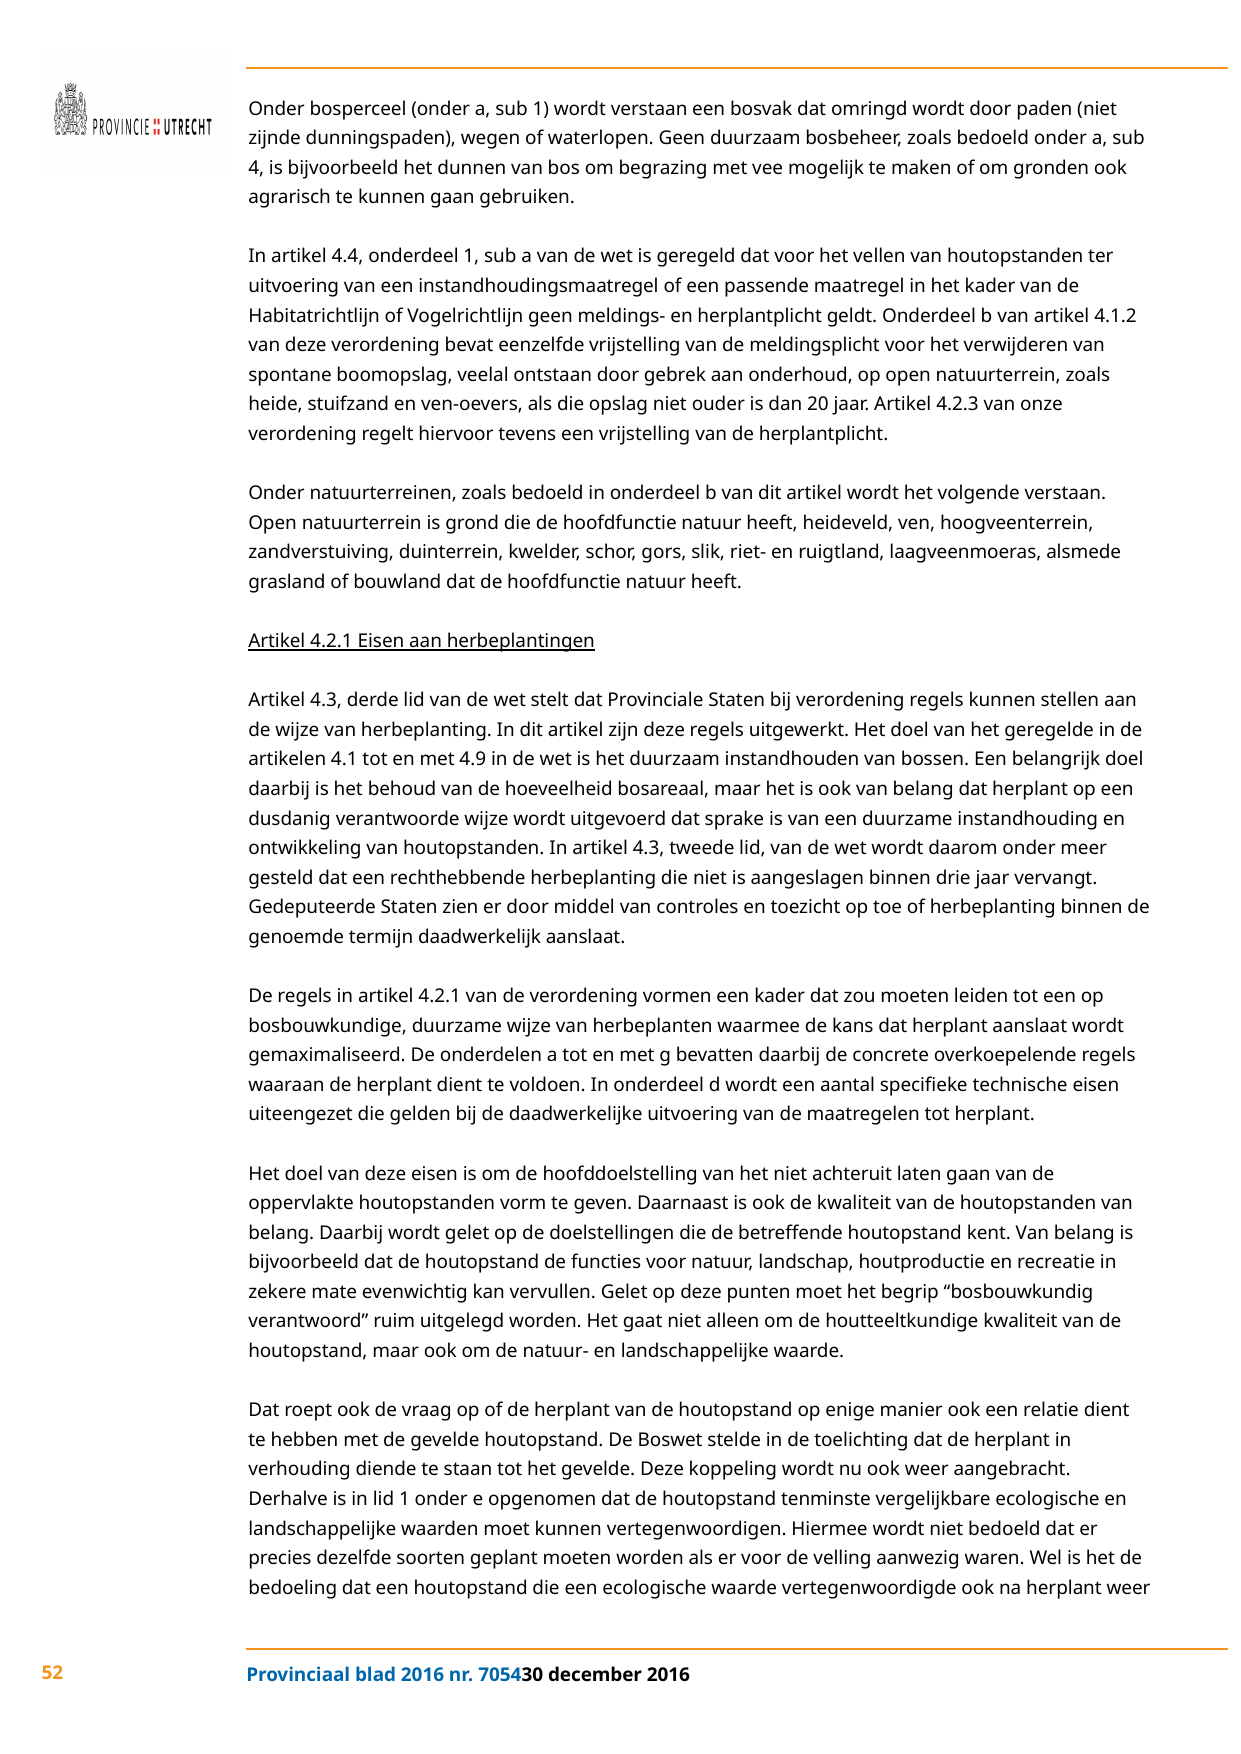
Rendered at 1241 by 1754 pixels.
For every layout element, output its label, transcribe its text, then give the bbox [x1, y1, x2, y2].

text Artikel 4.2.1 Eisen aan herbeplantingen [248, 627, 1152, 653]
text Het doel van deze eisen is om de hoofddoelstelling van het niet achteruit laten gaan van de oppervlakte houtopstanden vorm te geven. Daarnaast is ook de kwaliteit van de houtopstanden van belang. Daarbij wordt gelet op de doelstellingen die de betreffende houtopstand kent. Van belang is bijvoorbeeld dat de houtopstand de functies voor natuur, landschap, houtproductie en recreatie in zekere mate evenwichtig kan vervullen. Gelet op deze punten moet het begrip “bosbouwkundig verantwoord” ruim uitgelegd worden. Het gaat niet alleen om de houtteeltkundige kwaliteit van de houtopstand, maar ook om de natuur- en landschappelijke waarde. [248, 1160, 1152, 1363]
picture [41, 47, 231, 172]
text Dat roept ook de vraag op of de herplant van de houtopstand op enige manier ook een relatie dient te hebben met de gevelde houtopstand. De Boswet stelde in de toelichting dat de herplant in verhouding diende te staan tot het gevelde. Deze koppeling wordt nu ook weer aangebracht. Derhalve is in lid 1 onder e opgenomen dat de houtopstand tenminste vergelijkbare ecologische en landschappelijke waarden moet kunnen vertegenwoordigen. Hiermee wordt niet bedoeld dat er precies dezelfde soorten geplant moeten worden als er voor de velling aanwezig waren. Wel is het de bedoeling dat een houtopstand die een ecologische waarde vertegenwoordigde ook na herplant weer [248, 1396, 1152, 1600]
text Onder bosperceel (onder a, sub 1) wordt verstaan een bosvak dat omringd wordt door paden (niet zijnde dunningspaden), wegen of waterlopen. Geen duurzaam bosbeheer, zoals bedoeld onder a, sub 4, is bijvoorbeeld het dunnen van bos om begrazing met vee mogelijk te maken of om gronden ook agrarisch te kunnen gaan gebruiken. [248, 95, 1152, 209]
text De regels in artikel 4.2.1 van de verordening vormen een kader dat zou moeten leiden tot een op bosbouwkundige, duurzame wijze van herbeplanten waarmee de kans dat herplant aanslaat wordt gemaximaliseerd. De onderdelen a tot en met g bevatten daarbij de concrete overkoepelende regels waaraan de herplant dient te voldoen. In onderdeel d wordt een aantal specifieke technische eisen uiteengezet die gelden bij de daadwerkelijke uitvoering van de maatregelen tot herplant. [248, 982, 1152, 1126]
text Onder natuurterreinen, zoals bedoeld in onderdeel b van dit artikel wordt het volgende verstaan. Open natuurterrein is grond die de hoofdfunctie natuur heeft, heideveld, ven, hoogveenterrein, zandverstuiving, duinterrein, kwelder, schor, gors, slik, riet- en ruigtland, laagveenmoeras, alsmede grasland of bouwland dat de hoofdfunctie natuur heeft. [248, 479, 1152, 594]
text In artikel 4.4, onderdeel 1, sub a van de wet is geregeld dat voor het vellen van houtopstanden ter uitvoering van een instandhoudingsmaatregel of een passende maatregel in het kader van de Habitatrichtlijn of Vogelrichtlijn geen meldings- en herplantplicht geldt. Onderdeel b van artikel 4.1.2 van deze verordening bevat eenzelfde vrijstelling van de meldingsplicht voor het verwijderen van spontane boomopslag, veelal ontstaan door gebrek aan onderhoud, op open natuurterrein, zoals heide, stuifzand en ven-oevers, als die opslag niet ouder is dan 20 jaar. Artikel 4.2.3 van onze verordening regelt hiervoor tevens een vrijstelling van de herplantplicht. [248, 243, 1152, 446]
text Artikel 4.3, derde lid van de wet stelt dat Provinciale Staten bij verordening regels kunnen stellen aan de wijze van herbeplanting. In dit artikel zijn deze regels uitgewerkt. Het doel van het geregelde in de artikelen 4.1 tot en met 4.9 in de wet is het duurzaam instandhouden van bossen. Een belangrijk doel daarbij is het behoud van de hoeveelheid bosareaal, maar het is ook van belang dat herplant op een dusdanig verantwoorde wijze wordt uitgevoerd dat sprake is van een duurzame instandhouding en ontwikkeling van houtopstanden. In artikel 4.3, tweede lid, van de wet wordt daarom onder meer gesteld dat een rechthebbende herbeplanting die niet is aangeslagen binnen drie jaar vervangt. Gedeputeerde Staten zien er door middel van controles en toezicht op toe of herbeplanting binnen de genoemde termijn daadwerkelijk aanslaat. [248, 686, 1152, 949]
